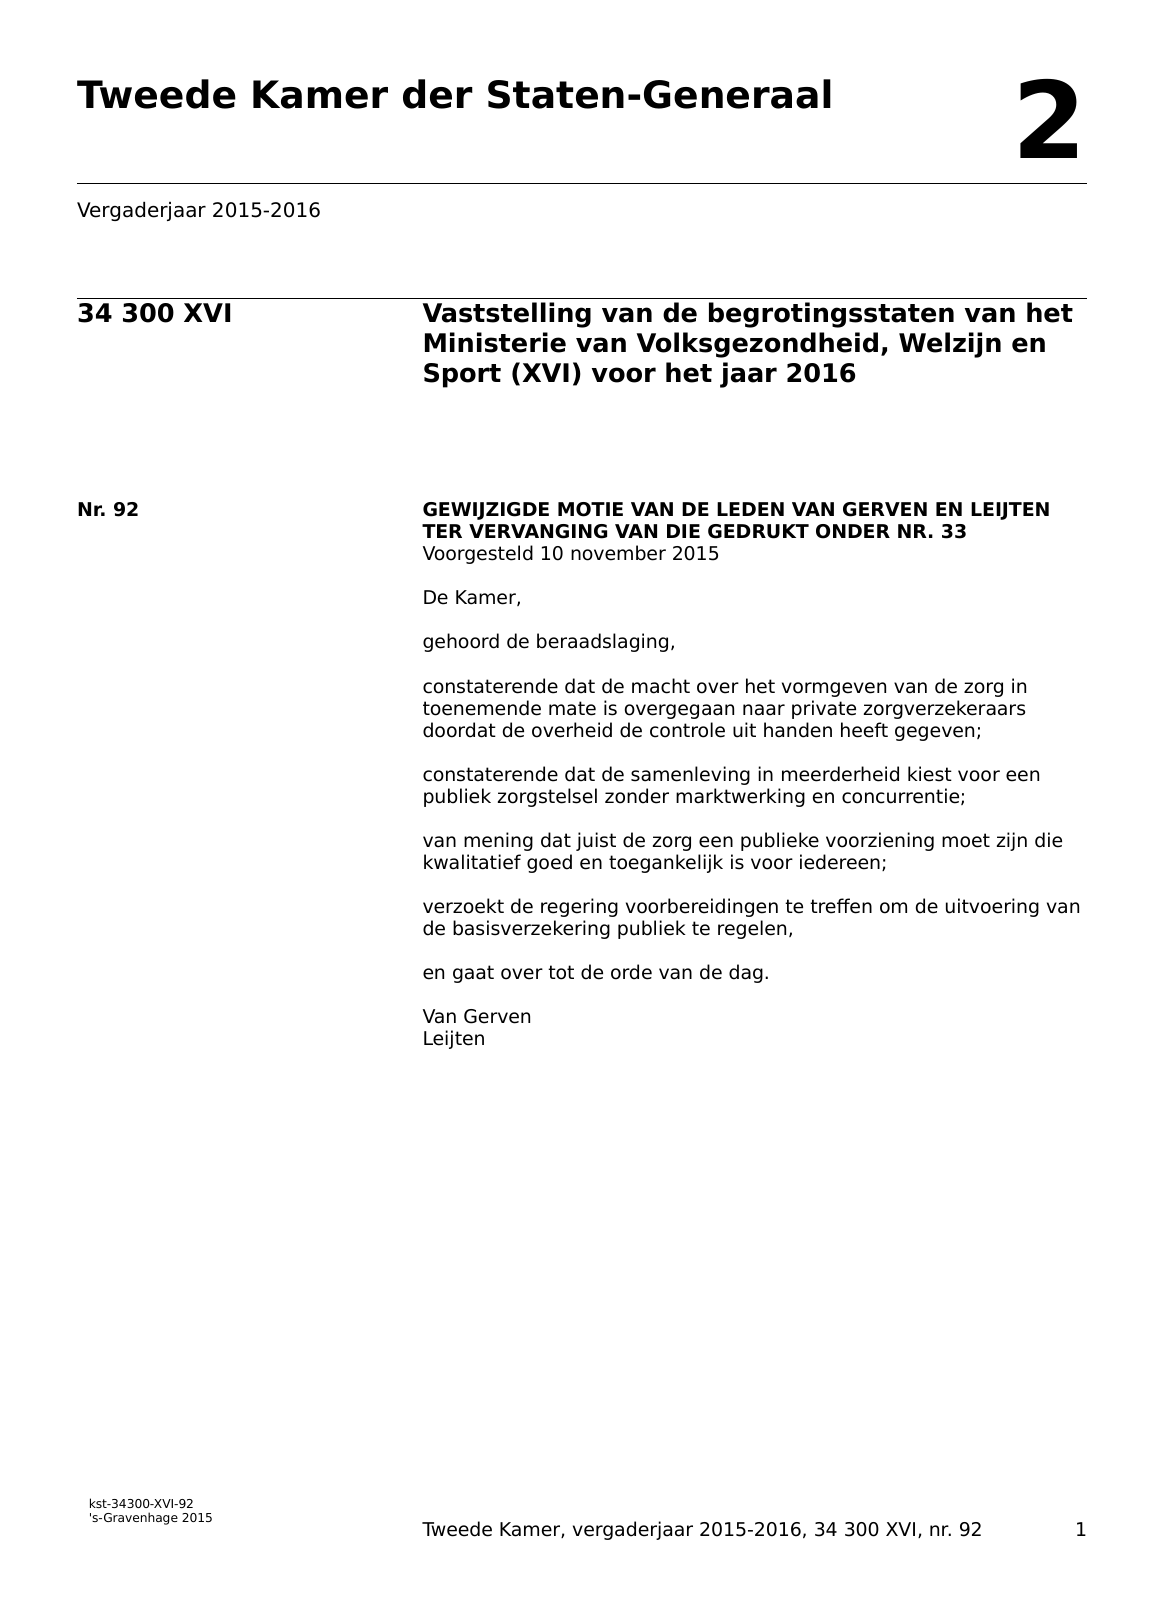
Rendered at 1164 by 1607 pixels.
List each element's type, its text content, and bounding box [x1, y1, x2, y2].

table_cell Vergaderjaar 2015-2016 [77, 184, 1087, 298]
text gehoord de beraadslaging, [422, 631, 1087, 653]
text 's-Gravenhage 2015 [88, 1511, 323, 1525]
text verzoekt de regering voorbereidingen te treffen om de uitvoering van de basisverzekering publiek te regelen, [422, 896, 1087, 940]
text constaterende dat de macht over het vormgeven van de zorg in toenemende mate is overgegaan naar private zorgverzekeraars doordat de overheid de controle uit handen heeft gegeven; [422, 676, 1087, 741]
table_header 2 [886, 59, 1087, 183]
subtitle Nr. 92 GEWIJZIGDE MOTIE VAN DE LEDEN VAN GERVEN EN LEIJTEN TER VERVANGING VAN DIE GEDRUKT ONDER NR. 33 [77, 499, 1087, 543]
subtitle 34 300 XVI Vaststelling van de begrotingsstaten van het Ministerie van Volksgezondheid, Welzijn en Sport (XVI) voor het jaar 2016 [77, 299, 1087, 388]
text De Kamer, [422, 587, 1087, 609]
text en gaat over tot de orde van de dag. [422, 962, 1087, 984]
table_header Tweede Kamer der Staten-Generaal [77, 59, 886, 183]
text Van Gerven [422, 1006, 1087, 1028]
text Voorgesteld 10 november 2015 [422, 543, 1087, 565]
text Leijten [422, 1028, 1087, 1050]
text constaterende dat de samenleving in meerderheid kiest voor een publiek zorgstelsel zonder marktwerking en concurrentie; [422, 764, 1087, 808]
text van mening dat juist de zorg een publieke voorziening moet zijn die kwalitatief goed en toegankelijk is voor iedereen; [422, 830, 1087, 874]
text kst-34300-XVI-92 [88, 1497, 323, 1511]
